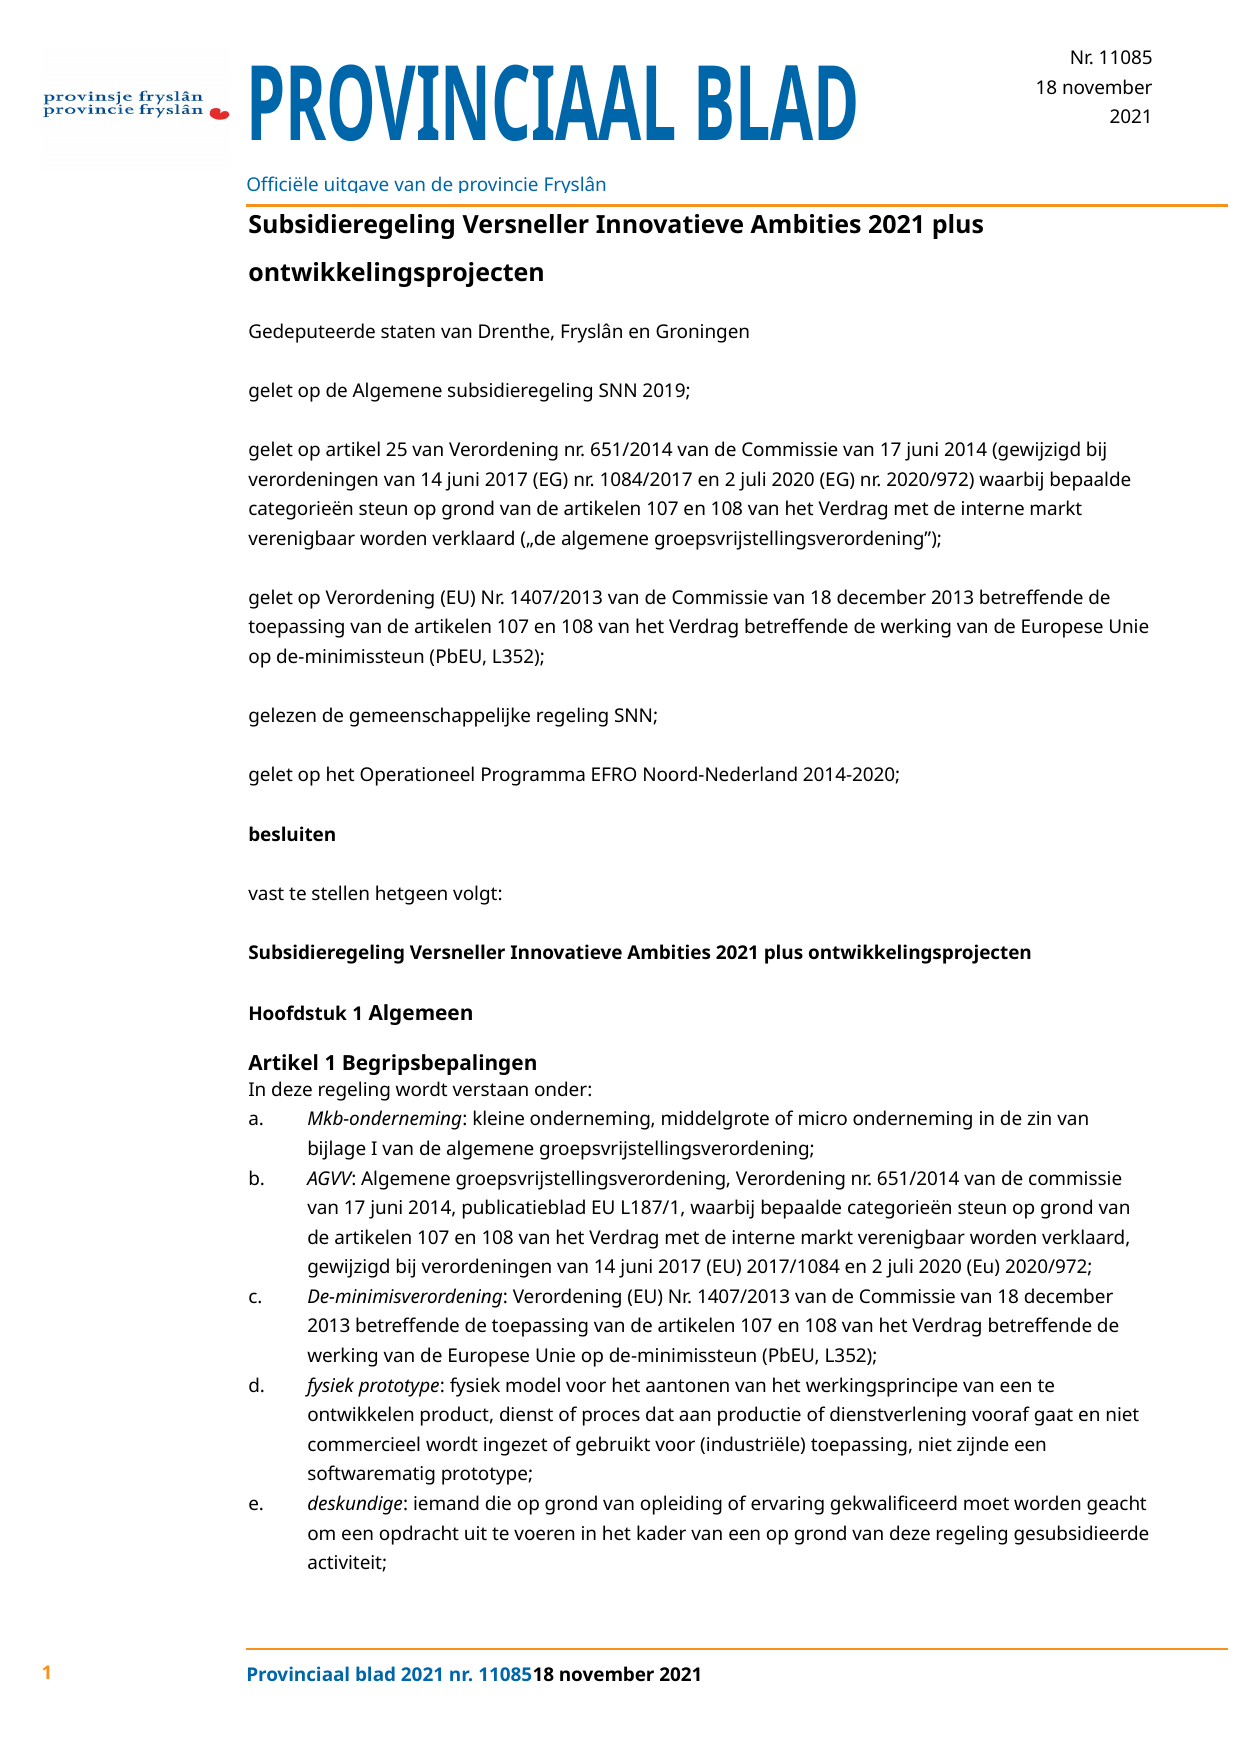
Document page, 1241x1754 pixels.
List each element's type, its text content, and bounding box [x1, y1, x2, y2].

list deskundige: iemand die op grond van opleiding of ervaring gekwalificeerd moet worden geacht om een opdracht uit te voeren in het kader van een op grond van deze regeling gesubsidieerde activiteit; [248, 1490, 1152, 1575]
text gelezen de gemeenschappelijke regeling SNN; [248, 702, 1152, 728]
text Subsidieregeling Versneller Innovatieve Ambities 2021 plus ontwikkelingsprojecten [248, 207, 1152, 288]
text gelet op de Algemene subsidieregeling SNN 2019; [248, 377, 1152, 403]
text besluiten [248, 821, 1152, 847]
text Subsidieregeling Versneller Innovatieve Ambities 2021 plus ontwikkelingsprojecten [248, 939, 1152, 965]
text gelet op het Operationeel Programma EFRO Noord-Nederland 2014-2020; [248, 762, 1152, 787]
text Gedeputeerde staten van Drenthe, Fryslân en Groningen [248, 318, 1152, 344]
list AGVV: Algemene groepsvrijstellingsverordening, Verordening nr. 651/2014 van de commissie van 17 juni 2014, publicatieblad EU L187/1, waarbij bepaalde categorieën steun op grond van de artikelen 107 en 108 van het Verdrag met de interne markt verenigbaar worden verklaard, gewijzigd bij verordeningen van 14 juni 2017 (EU) 2017/1084 en 2 juli 2020 (Eu) 2020/972; [248, 1165, 1152, 1279]
text Hoofdstuk 1 Algemeen [248, 998, 1152, 1027]
list fysiek prototype: fysiek model voor het aantonen van het werkingsprincipe van een te ontwikkelen product, dienst of proces dat aan productie of dienstverlening vooraf gaat en niet commercieel wordt ingezet of gebruikt voor (industriële) toepassing, niet zijnde een softwarematig prototype; [248, 1372, 1152, 1486]
text Artikel 1 Begripsbepalingen [248, 1048, 1152, 1076]
list De-minimisverordening: Verordening (EU) Nr. 1407/2013 van de Commissie van 18 december 2013 betreffende de toepassing van de artikelen 107 en 108 van het Verdrag betreffende de werking van de Europese Unie op de-minimissteun (PbEU, L352); [248, 1283, 1152, 1368]
list Mkb-onderneming: kleine onderneming, middelgrote of micro onderneming in de zin van bijlage I van de algemene groepsvrijstellingsverordening; [248, 1106, 1152, 1161]
text gelet op artikel 25 van Verordening nr. 651/2014 van de Commissie van 17 juni 2014 (gewijzigd bij verordeningen van 14 juni 2017 (EG) nr. 1084/2017 en 2 juli 2020 (EG) nr. 2020/972) waarbij bepaalde categorieën steun op grond van de artikelen 107 en 108 van het Verdrag met de interne markt verenigbaar worden verklaard („de algemene groepsvrijstellingsverordening”); [248, 436, 1152, 551]
picture [41, 47, 231, 172]
text In deze regeling wordt verstaan onder: [248, 1076, 1152, 1102]
text vast te stellen hetgeen volgt: [248, 880, 1152, 906]
text gelet op Verordening (EU) Nr. 1407/2013 van de Commissie van 18 december 2013 betreffende de toepassing van de artikelen 107 en 108 van het Verdrag betreffende de werking van de Europese Unie op de-minimissteun (PbEU, L352); [248, 584, 1152, 669]
